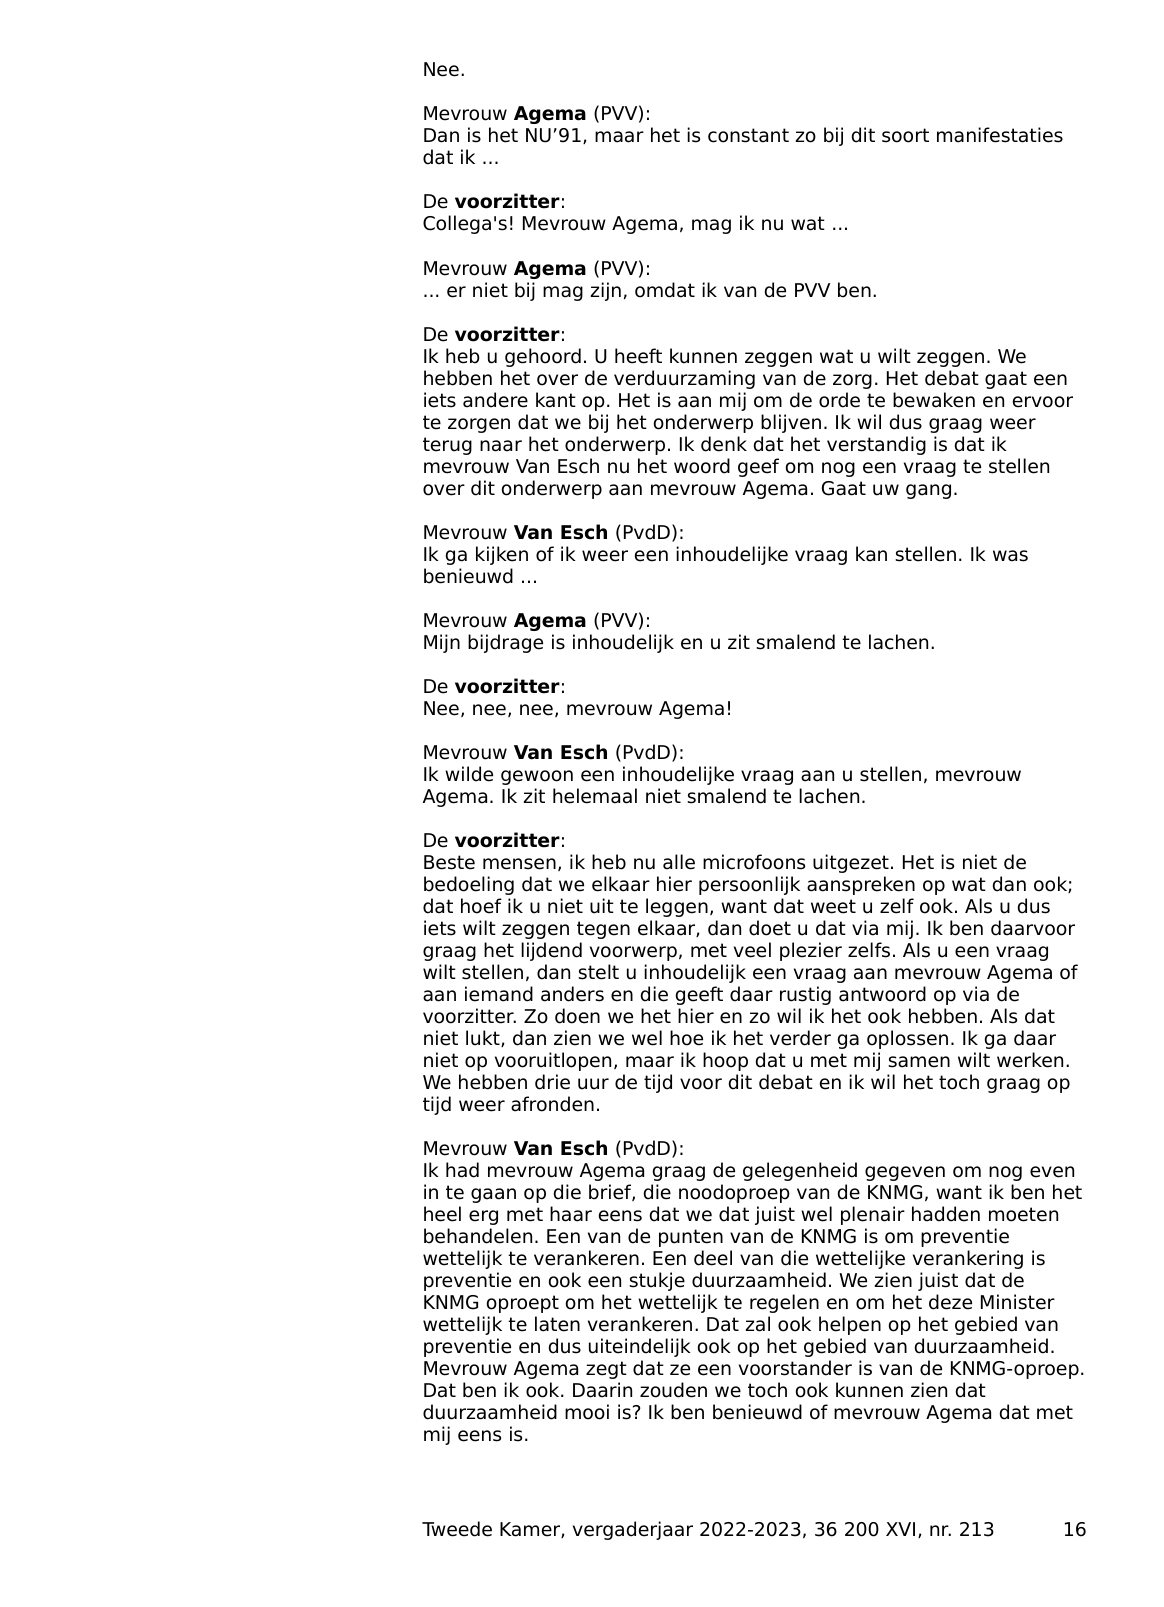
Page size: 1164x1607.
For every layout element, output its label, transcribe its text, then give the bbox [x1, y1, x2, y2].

text Ik heb u gehoord. U heeft kunnen zeggen wat u wilt zeggen. We hebben het over de verduurzaming van de zorg. Het debat gaat een iets andere kant op. Het is aan mij om de orde te bewaken en ervoor te zorgen dat we bij het onderwerp blijven. Ik wil dus graag weer terug naar het onderwerp. Ik denk dat het verstandig is dat ik mevrouw Van Esch nu het woord geef om nog een vraag te stellen over dit onderwerp aan mevrouw Agema. Gaat uw gang. [422, 346, 1087, 499]
text Mevrouw Agema (PVV): [422, 103, 1087, 125]
text Beste mensen, ik heb nu alle microfoons uitgezet. Het is niet de bedoeling dat we elkaar hier persoonlijk aanspreken op wat dan ook; dat hoef ik u niet uit te leggen, want dat weet u zelf ook. Als u dus iets wilt zeggen tegen elkaar, dan doet u dat via mij. Ik ben daarvoor graag het lijdend voorwerp, met veel plezier zelfs. Als u een vraag wilt stellen, dan stelt u inhoudelijk een vraag aan mevrouw Agema of aan iemand anders en die geeft daar rustig antwoord op via de voorzitter. Zo doen we het hier en zo wil ik het ook hebben. Als dat niet lukt, dan zien we wel hoe ik het verder ga oplossen. Ik ga daar niet op vooruitlopen, maar ik hoop dat u met mij samen wilt werken. We hebben drie uur de tijd voor dit debat en ik wil het toch graag op tijd weer afronden. [422, 852, 1087, 1116]
text De voorzitter: [422, 324, 1087, 346]
text De voorzitter: [422, 830, 1087, 852]
text Mijn bijdrage is inhoudelijk en u zit smalend te lachen. [422, 632, 1087, 654]
text Nee. [422, 59, 1087, 81]
text Mevrouw Agema (PVV): [422, 257, 1087, 279]
text Collega's! Mevrouw Agema, mag ik nu wat ... [422, 213, 1087, 235]
text Ik had mevrouw Agema graag de gelegenheid gegeven om nog even in te gaan op die brief, die noodoproep van de KNMG, want ik ben het heel erg met haar eens dat we dat juist wel plenair hadden moeten behandelen. Een van de punten van de KNMG is om preventie wettelijk te verankeren. Een deel van die wettelijke verankering is preventie en ook een stukje duurzaamheid. We zien juist dat de KNMG oproept om het wettelijk te regelen en om het deze Minister wettelijk te laten verankeren. Dat zal ook helpen op het gebied van preventie en dus uiteindelijk ook op het gebied van duurzaamheid. Mevrouw Agema zegt dat ze een voorstander is van de KNMG-oproep. Dat ben ik ook. Daarin zouden we toch ook kunnen zien dat duurzaamheid mooi is? Ik ben benieuwd of mevrouw Agema dat met mij eens is. [422, 1160, 1087, 1446]
text Mevrouw Agema (PVV): [422, 610, 1087, 632]
text Mevrouw Van Esch (PvdD): [422, 1138, 1087, 1160]
text De voorzitter: [422, 191, 1087, 213]
text Mevrouw Van Esch (PvdD): [422, 522, 1087, 544]
text Nee, nee, nee, mevrouw Agema! [422, 698, 1087, 720]
text Mevrouw Van Esch (PvdD): [422, 742, 1087, 764]
text ... er niet bij mag zijn, omdat ik van de PVV ben. [422, 279, 1087, 301]
text Ik wilde gewoon een inhoudelijke vraag aan u stellen, mevrouw Agema. Ik zit helemaal niet smalend te lachen. [422, 764, 1087, 808]
text Dan is het NU’91, maar het is constant zo bij dit soort manifestaties dat ik ... [422, 125, 1087, 169]
text Ik ga kijken of ik weer een inhoudelijke vraag kan stellen. Ik was benieuwd ... [422, 544, 1087, 588]
text De voorzitter: [422, 676, 1087, 698]
